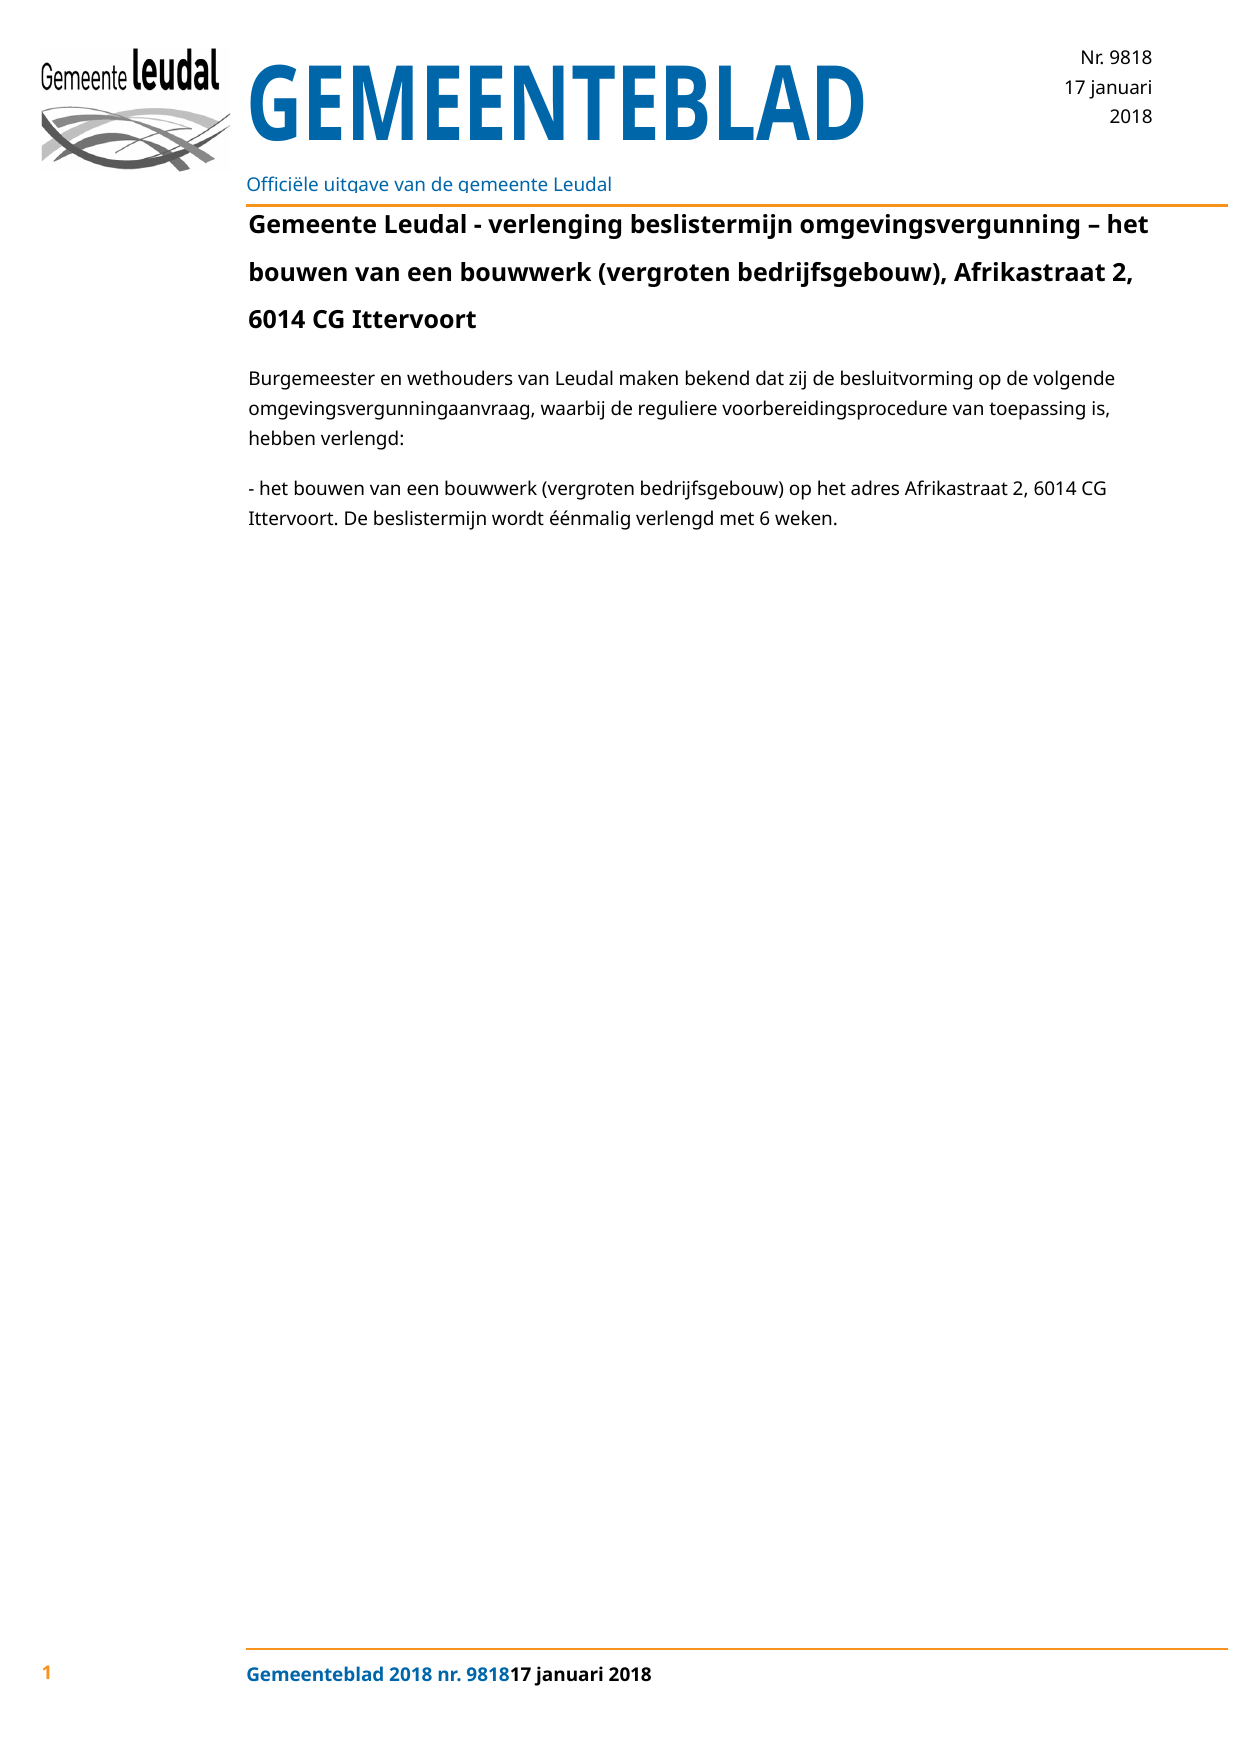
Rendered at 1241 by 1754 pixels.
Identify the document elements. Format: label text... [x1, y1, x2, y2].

picture [41, 47, 231, 172]
text - het bouwen van een bouwwerk (vergroten bedrijfsgebouw) op het adres Afrikastraat 2, 6014 CG Ittervoort. De beslistermijn wordt éénmalig verlengd met 6 weken. [248, 475, 1152, 530]
text Gemeente Leudal - verlenging beslistermijn omgevingsvergunning – het bouwen van een bouwwerk (vergroten bedrijfsgebouw), Afrikastraat 2, 6014 CG Ittervoort [248, 207, 1152, 336]
text Burgemeester en wethouders van Leudal maken bekend dat zij de besluitvorming op de volgende omgevingsvergunningaanvraag, waarbij de reguliere voorbereidingsprocedure van toepassing is, hebben verlengd: [248, 366, 1152, 450]
